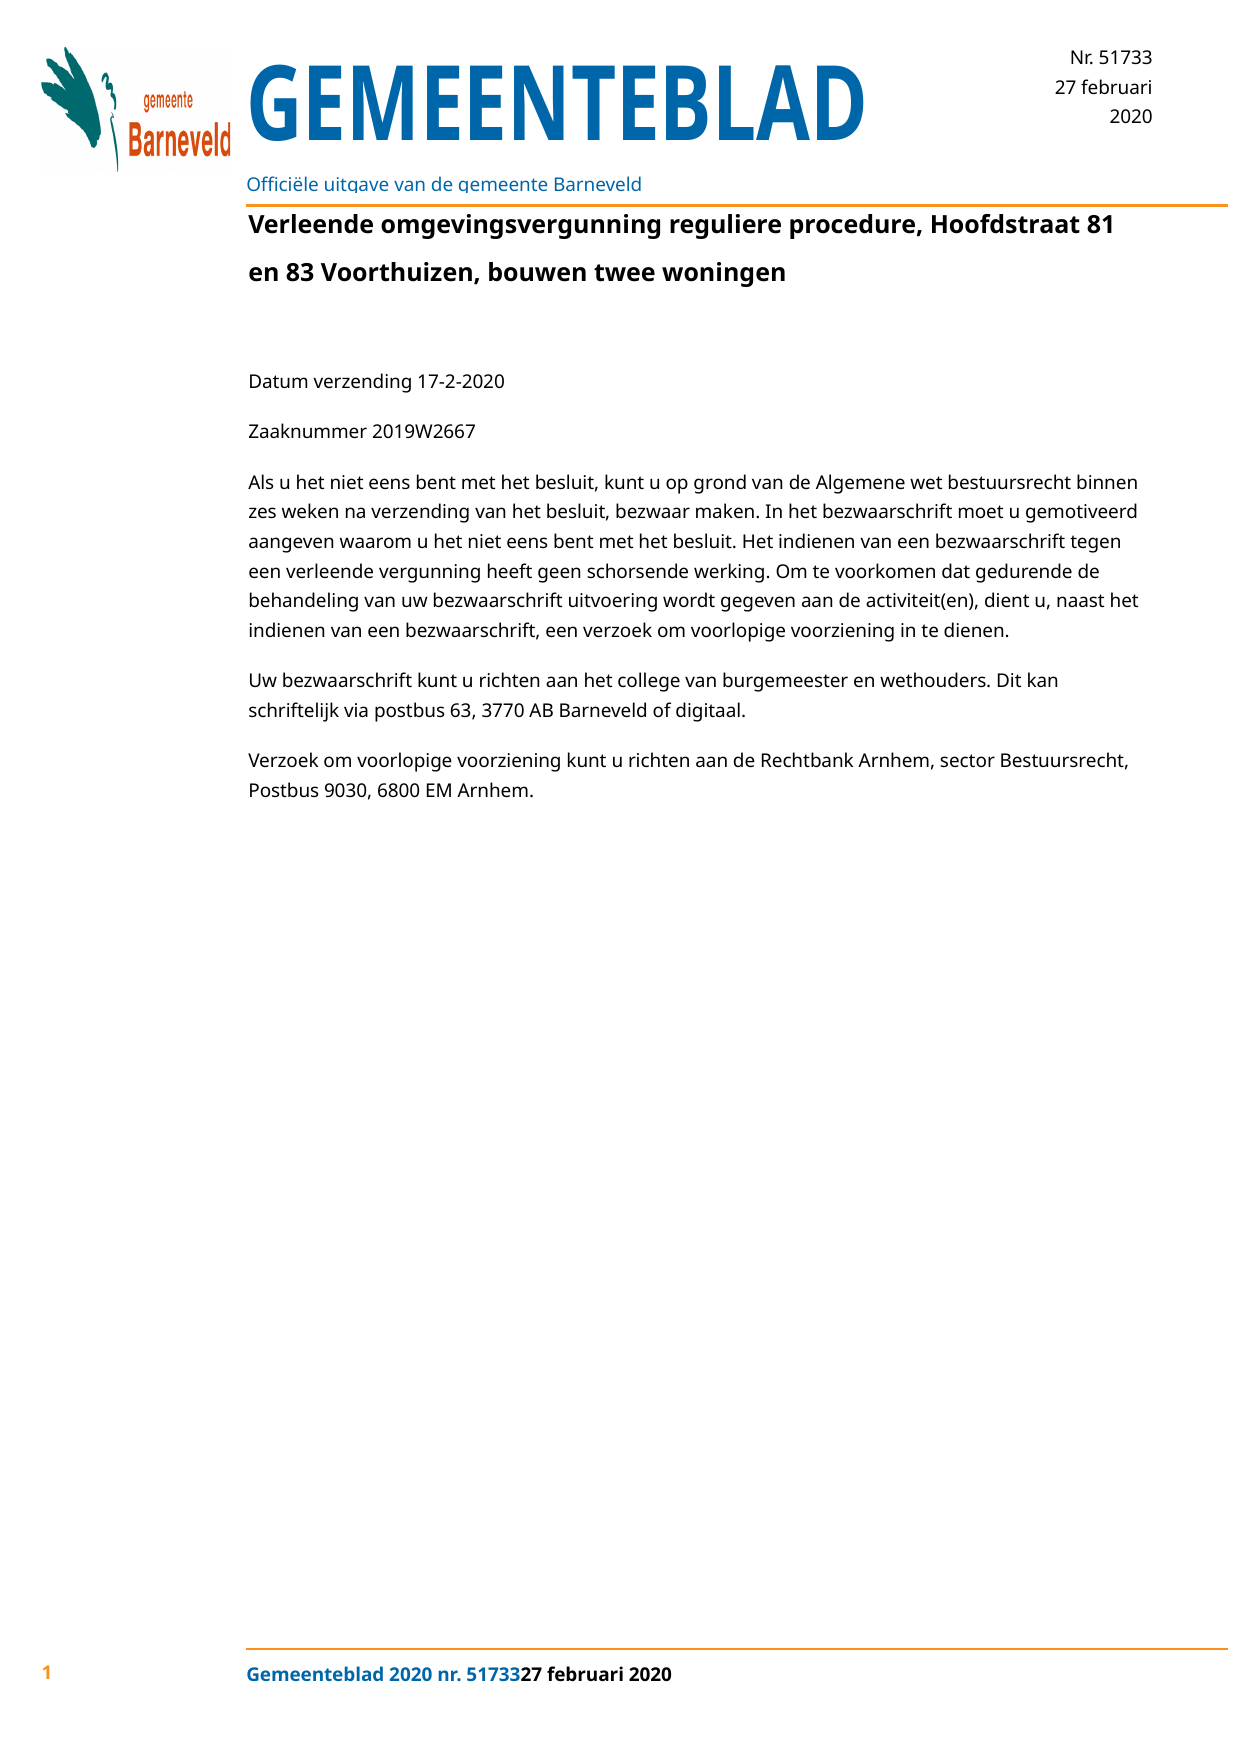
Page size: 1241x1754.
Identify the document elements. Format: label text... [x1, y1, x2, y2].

text Zaaknummer 2019W2667 [248, 419, 1152, 444]
text Datum verzending 17-2-2020 [248, 368, 1152, 394]
text Als u het niet eens bent met het besluit, kunt u op grond van de Algemene wet bestuursrecht binnen zes weken na verzending van het besluit, bezwaar maken. In het bezwaarschrift moet u gemotiveerd aangeven waarom u het niet eens bent met het besluit. Het indienen van een bezwaarschrift tegen een verleende vergunning heeft geen schorsende werking. Om te voorkomen dat gedurende de behandeling van uw bezwaarschrift uitvoering wordt gegeven aan de activiteit(en), dient u, naast het indienen van een bezwaarschrift, een verzoek om voorlopige voorziening in te dienen. [248, 469, 1152, 643]
text Uw bezwaarschrift kunt u richten aan het college van burgemeester en wethouders. Dit kan schriftelijk via postbus 63, 3770 AB Barneveld of digitaal. [248, 667, 1152, 723]
picture [41, 47, 231, 172]
text Verleende omgevingsvergunning reguliere procedure, Hoofdstraat 81 en 83 Voorthuizen, bouwen twee woningen [248, 207, 1152, 288]
text Verzoek om voorlopige voorziening kunt u richten aan de Rechtbank Arnhem, sector Bestuursrecht, Postbus 9030, 6800 EM Arnhem. [248, 747, 1152, 803]
